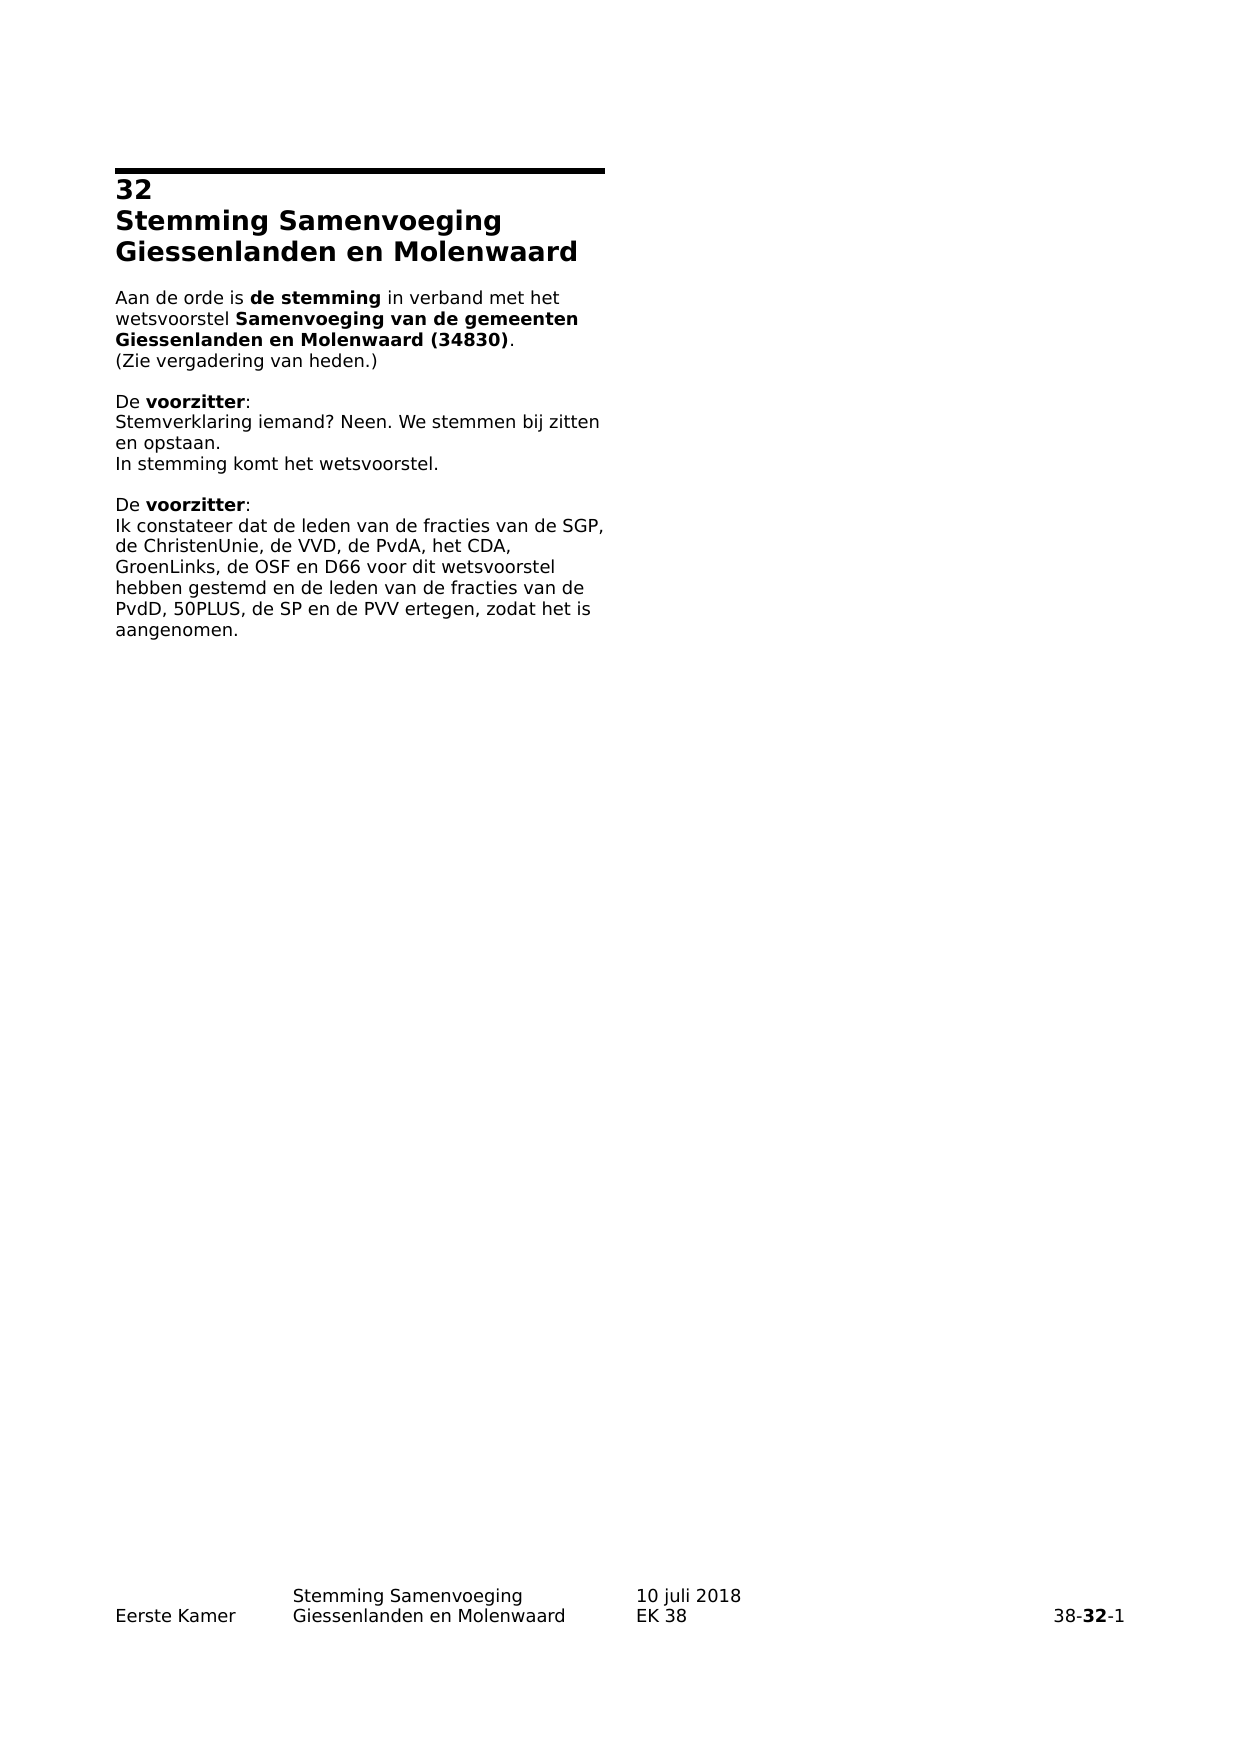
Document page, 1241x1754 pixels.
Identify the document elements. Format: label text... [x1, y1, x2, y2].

text Stemverklaring iemand? Neen. We stemmen bij zitten en opstaan. [115, 412, 605, 454]
text Ik constateer dat de leden van de fracties van de SGP, de ChristenUnie, de VVD, de PvdA, het CDA, GroenLinks, de OSF en D66 voor dit wetsvoorstel hebben gestemd en de leden van de fracties van de PvdD, 50PLUS, de SP en de PVV ertegen, zodat het is aangenomen. [115, 515, 605, 640]
title 32 Stemming Samenvoeging Giessenlanden en Molenwaard [115, 174, 605, 268]
text De voorzitter: [115, 495, 605, 515]
text De voorzitter: [115, 391, 605, 412]
text Aan de orde is de stemming in verband met het wetsvoorstel Samenvoeging van de gemeenten Giessenlanden en Molenwaard (34830). [115, 288, 605, 351]
text (Zie vergadering van heden.) [115, 351, 605, 371]
text In stemming komt het wetsvoorstel. [115, 454, 605, 475]
